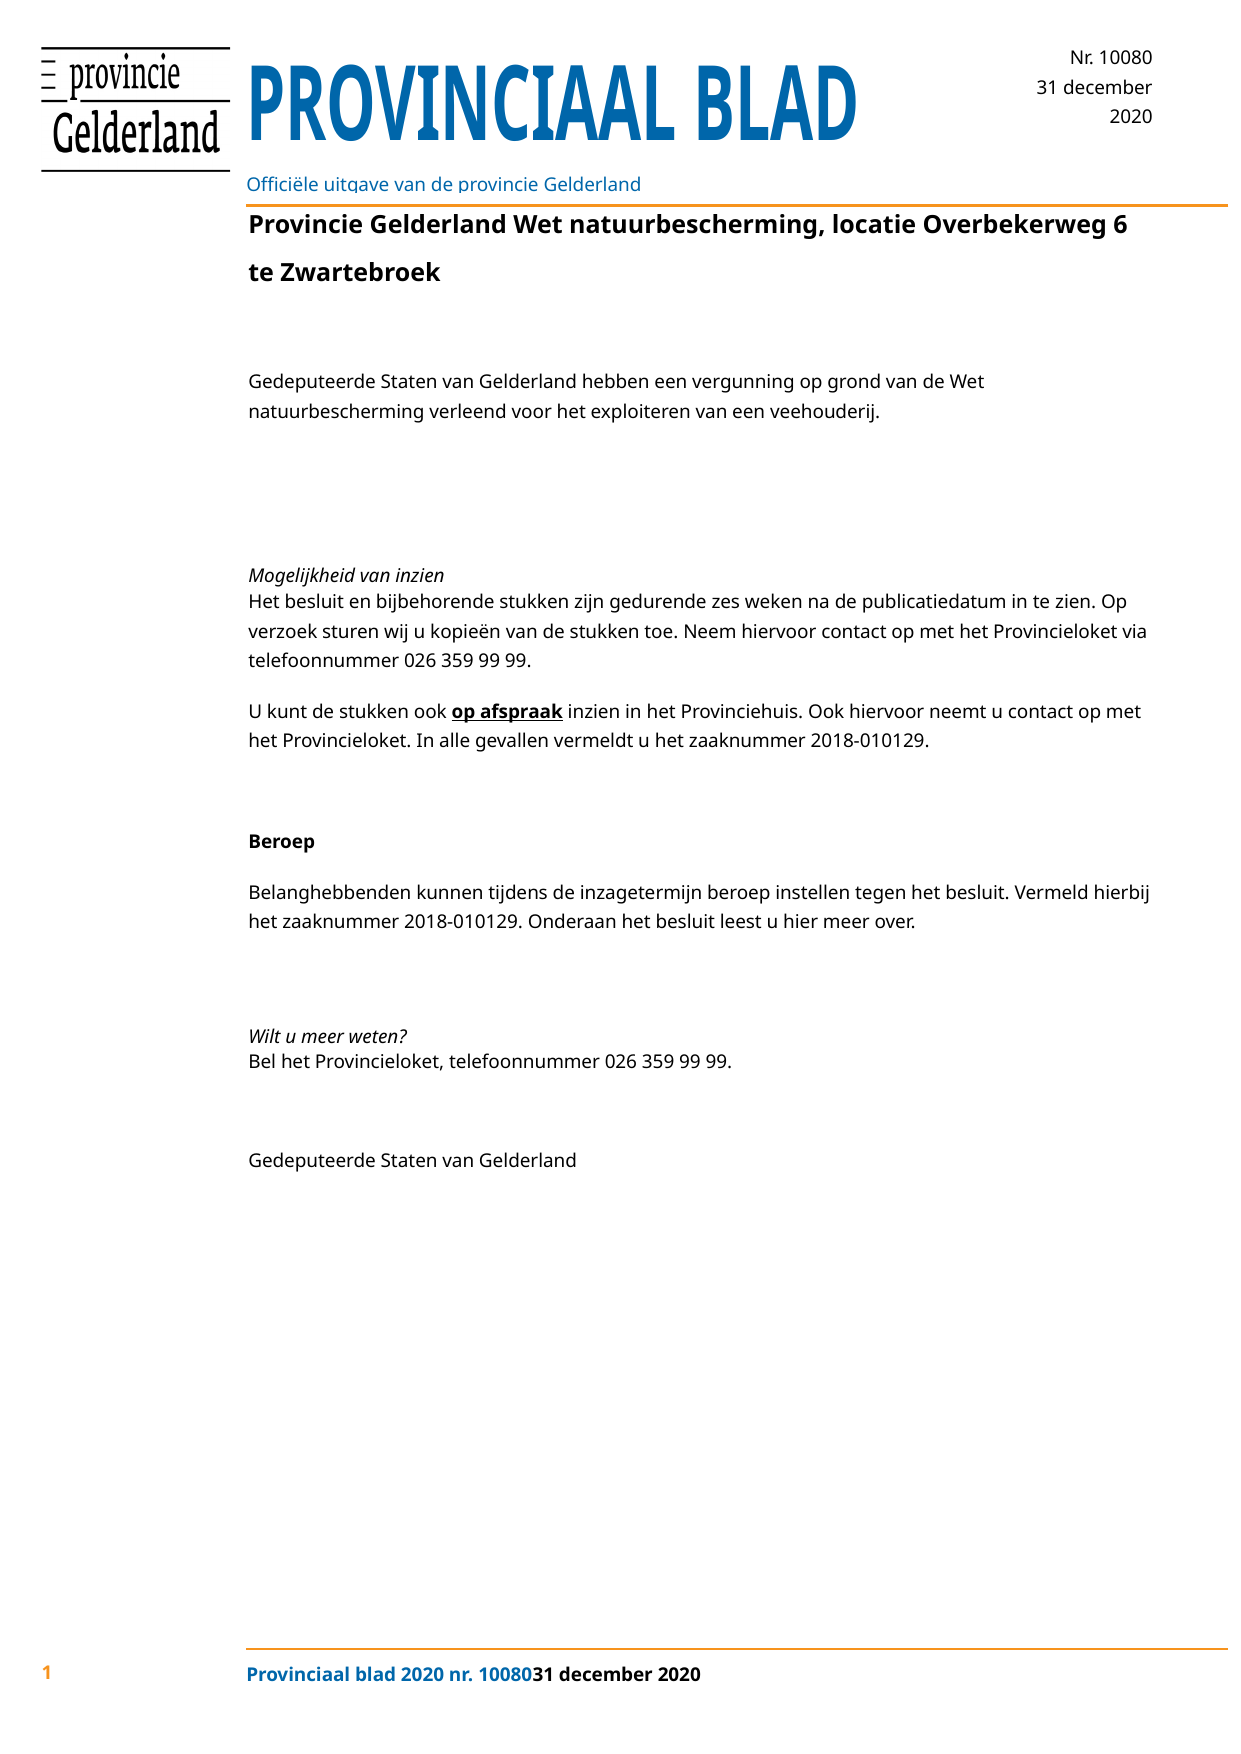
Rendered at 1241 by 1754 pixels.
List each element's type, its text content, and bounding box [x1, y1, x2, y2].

text Mogelijkheid van inzien [248, 563, 1152, 588]
text Gedeputeerde Staten van Gelderland hebben een vergunning op grond van de Wet natuurbescherming verleend voor het exploiteren van een veehouderij. [248, 368, 1152, 424]
text Bel het Provincieloket, telefoonnummer 026 359 99 99. [248, 1048, 1152, 1074]
picture [41, 47, 231, 172]
text Wilt u meer weten? [248, 1023, 1152, 1048]
text Beroep [248, 828, 1152, 854]
text Gedeputeerde Staten van Gelderland [248, 1147, 1152, 1172]
text U kunt de stukken ook op afspraak inzien in het Provinciehuis. Ook hiervoor neemt u contact op met het Provincieloket. In alle gevallen vermeldt u het zaaknummer 2018-010129. [248, 698, 1152, 753]
text Provincie Gelderland Wet natuurbescherming, locatie Overbekerweg 6 te Zwartebroek [248, 207, 1152, 288]
text Het besluit en bijbehorende stukken zijn gedurende zes weken na de publicatiedatum in te zien. Op verzoek sturen wij u kopieën van de stukken toe. Neem hiervoor contact op met het Provincieloket via telefoonnummer 026 359 99 99. [248, 588, 1152, 673]
text Belanghebbenden kunnen tijdens de inzagetermijn beroep instellen tegen het besluit. Vermeld hierbij het zaaknummer 2018-010129. Onderaan het besluit leest u hier meer over. [248, 879, 1152, 934]
